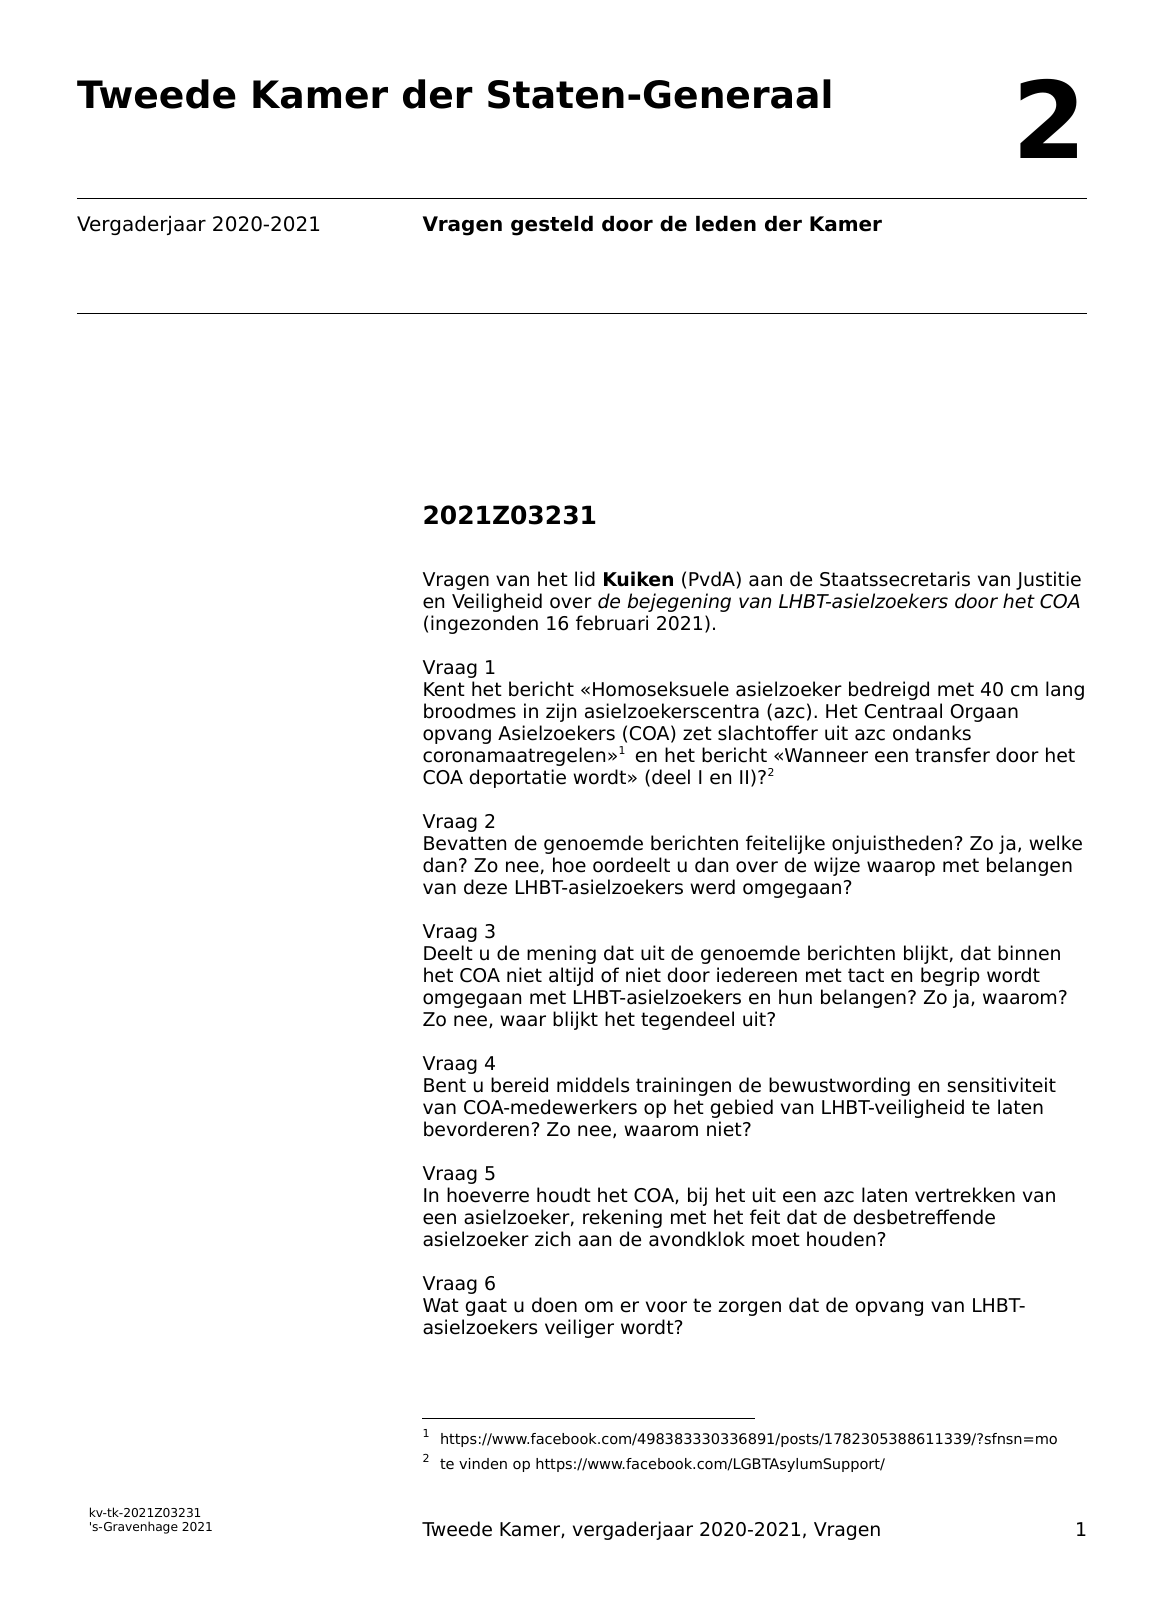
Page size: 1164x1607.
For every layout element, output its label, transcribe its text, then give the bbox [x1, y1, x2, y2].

text Vraag 2 [422, 811, 1087, 833]
table_header 2 [886, 59, 1087, 198]
text In hoeverre houdt het COA, bij het uit een azc laten vertrekken van een asielzoeker, rekening met het feit dat de desbetreffende asielzoeker zich aan de avondklok moet houden? [422, 1185, 1087, 1251]
text Vraag 4 [422, 1053, 1087, 1075]
text Vraag 1 [422, 657, 1087, 679]
text kv-tk-2021Z03231 [88, 1506, 323, 1520]
text 2021Z03231 [422, 501, 1087, 531]
text Vraag 3 [422, 921, 1087, 943]
text Vraag 5 [422, 1163, 1087, 1185]
text 's-Gravenhage 2021 [88, 1520, 323, 1534]
text https://www.facebook.com/498383330336891/posts/1782305388611339/?sfnsn=mo [422, 1427, 1087, 1449]
text Bevatten de genoemde berichten feitelijke onjuistheden? Zo ja, welke dan? Zo nee, hoe oordeelt u dan over de wijze waarop met belangen van deze LHBT-asielzoekers werd omgegaan? [422, 833, 1087, 899]
text Wat gaat u doen om er voor te zorgen dat de opvang van LHBT-asielzoekers veiliger wordt? [422, 1295, 1087, 1339]
text Vraag 6 [422, 1273, 1087, 1295]
table_cell Vragen gesteld door de leden der Kamer [422, 199, 1087, 313]
text Vragen van het lid Kuiken (PvdA) aan de Staatssecretaris van Justitie en Veiligheid over de bejegening van LHBT-asielzoekers door het COA (ingezonden 16 februari 2021). [422, 569, 1087, 635]
text Kent het bericht «Homoseksuele asielzoeker bedreigd met 40 cm lang broodmes in zijn asielzoekerscentra (azc). Het Centraal Orgaan opvang Asielzoekers (COA) zet slachtoffer uit azc ondanks coronamaatregelen» en het bericht «Wanneer een transfer door het COA deportatie wordt» (deel I en II)? [422, 679, 1087, 789]
text te vinden op https://www.facebook.com/LGBTAsylumSupport/ [422, 1452, 1087, 1474]
text Deelt u de mening dat uit de genoemde berichten blijkt, dat binnen het COA niet altijd of niet door iedereen met tact en begrip wordt omgegaan met LHBT-asielzoekers en hun belangen? Zo ja, waarom? Zo nee, waar blijkt het tegendeel uit? [422, 943, 1087, 1031]
table_cell Vergaderjaar 2020-2021 [77, 199, 422, 313]
table_header Tweede Kamer der Staten-Generaal [77, 59, 886, 198]
text Bent u bereid middels trainingen de bewustwording en sensitiviteit van COA-medewerkers op het gebied van LHBT-veiligheid te laten bevorderen? Zo nee, waarom niet? [422, 1075, 1087, 1141]
